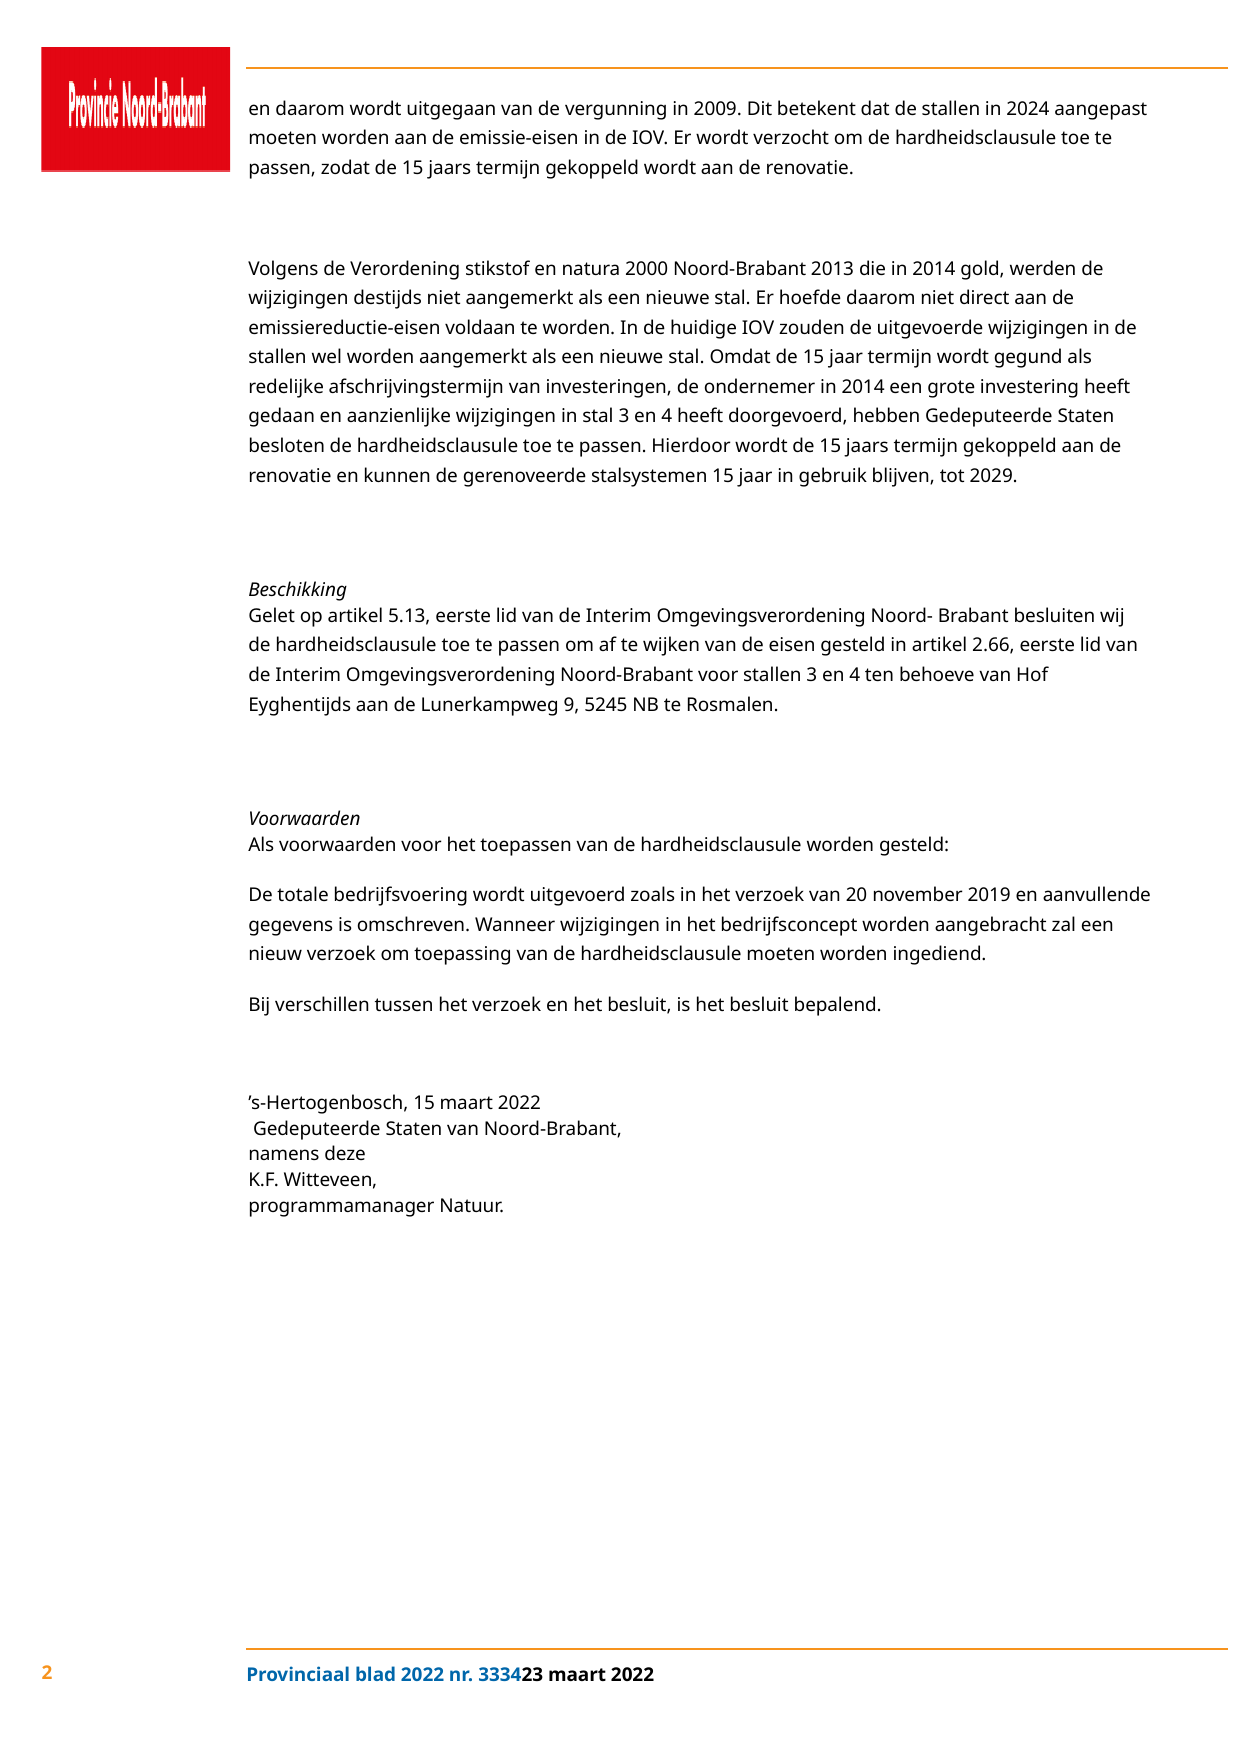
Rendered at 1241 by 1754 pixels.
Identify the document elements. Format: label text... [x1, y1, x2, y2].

text Beschikking [248, 576, 1152, 602]
text K.F. Witteveen, [248, 1166, 1152, 1192]
text Voorwaarden [248, 805, 1152, 831]
text De totale bedrijfsvoering wordt uitgevoerd zoals in het verzoek van 20 november 2019 en aanvullende gegevens is omschreven. Wanneer wijzigingen in het bedrijfsconcept worden aangebracht zal een nieuw verzoek om toepassing van de hardheidsclausule moeten worden ingediend. [248, 881, 1152, 966]
text Bij verschillen tussen het verzoek en het besluit, is het besluit bepalend. [248, 991, 1152, 1017]
text Gelet op artikel 5.13, eerste lid van de Interim Omgevingsverordening Noord- Brabant besluiten wij de hardheidsclausule toe te passen om af te wijken van de eisen gesteld in artikel 2.66, eerste lid van de Interim Omgevingsverordening Noord-Brabant voor stallen 3 en 4 ten behoeve van Hof Eyghentijds aan de Lunerkampweg 9, 5245 NB te Rosmalen. [248, 602, 1152, 716]
text en daarom wordt uitgegaan van de vergunning in 2009. Dit betekent dat de stallen in 2024 aangepast moeten worden aan de emissie-eisen in de IOV. Er wordt verzocht om de hardheidsclausule toe te passen, zodat de 15 jaars termijn gekoppeld wordt aan de renovatie. [248, 95, 1152, 180]
text Gedeputeerde Staten van Noord-Brabant, [248, 1115, 1152, 1141]
text ’s-Hertogenbosch, 15 maart 2022 [248, 1089, 1152, 1115]
text namens deze [248, 1141, 1152, 1166]
text programmamanager Natuur. [248, 1192, 1152, 1218]
text Volgens de Verordening stikstof en natura 2000 Noord-Brabant 2013 die in 2014 gold, werden de wijzigingen destijds niet aangemerkt als een nieuwe stal. Er hoefde daarom niet direct aan de emissiereductie-eisen voldaan te worden. In de huidige IOV zouden de uitgevoerde wijzigingen in de stallen wel worden aangemerkt als een nieuwe stal. Omdat de 15 jaar termijn wordt gegund als redelijke afschrijvingstermijn van investeringen, de ondernemer in 2014 een grote investering heeft gedaan en aanzienlijke wijzigingen in stal 3 en 4 heeft doorgevoerd, hebben Gedeputeerde Staten besloten de hardheidsclausule toe te passen. Hierdoor wordt de 15 jaars termijn gekoppeld aan de renovatie en kunnen de gerenoveerde stalsystemen 15 jaar in gebruik blijven, tot 2029. [248, 255, 1152, 488]
text Als voorwaarden voor het toepassen van de hardheidsclausule worden gesteld: [248, 831, 1152, 857]
picture [41, 47, 231, 172]
